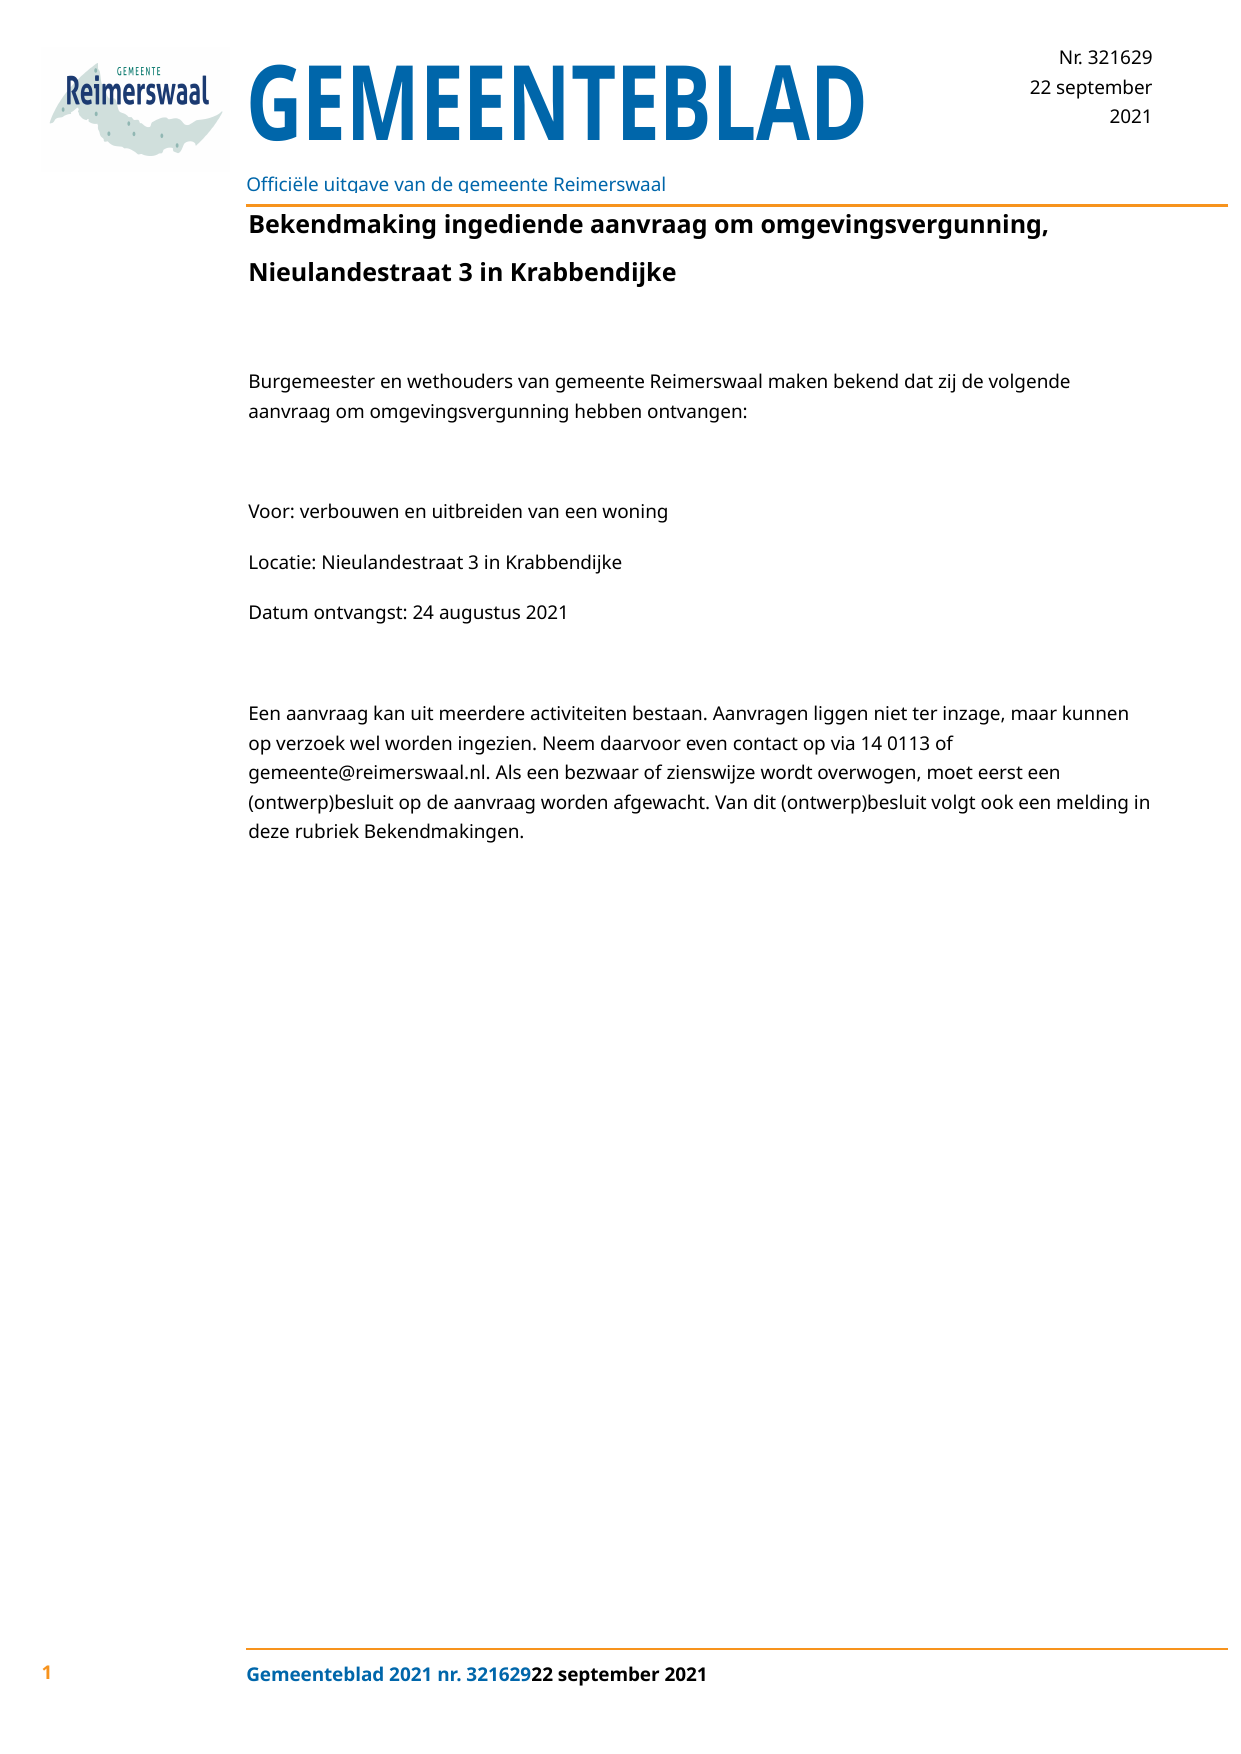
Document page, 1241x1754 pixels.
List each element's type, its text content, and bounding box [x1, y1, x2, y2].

text Datum ontvangst: 24 augustus 2021 [248, 599, 1152, 625]
text Burgemeester en wethouders van gemeente Reimerswaal maken bekend dat zij de volgende aanvraag om omgevingsvergunning hebben ontvangen: [248, 368, 1152, 424]
text Een aanvraag kan uit meerdere activiteiten bestaan. Aanvragen liggen niet ter inzage, maar kunnen op verzoek wel worden ingezien. Neem daarvoor even contact op via 14 0113 of gemeente@reimerswaal.nl. Als een bezwaar of zienswijze wordt overwogen, moet eerst een (ontwerp)besluit op de aanvraag worden afgewacht. Van dit (ontwerp)besluit volgt ook een melding in deze rubriek Bekendmakingen. [248, 700, 1152, 844]
text Voor: verbouwen en uitbreiden van een woning [248, 499, 1152, 524]
picture [41, 47, 231, 172]
text Locatie: Nieulandestraat 3 in Krabbendijke [248, 549, 1152, 575]
text Bekendmaking ingediende aanvraag om omgevingsvergunning, Nieulandestraat 3 in Krabbendijke [248, 207, 1152, 288]
